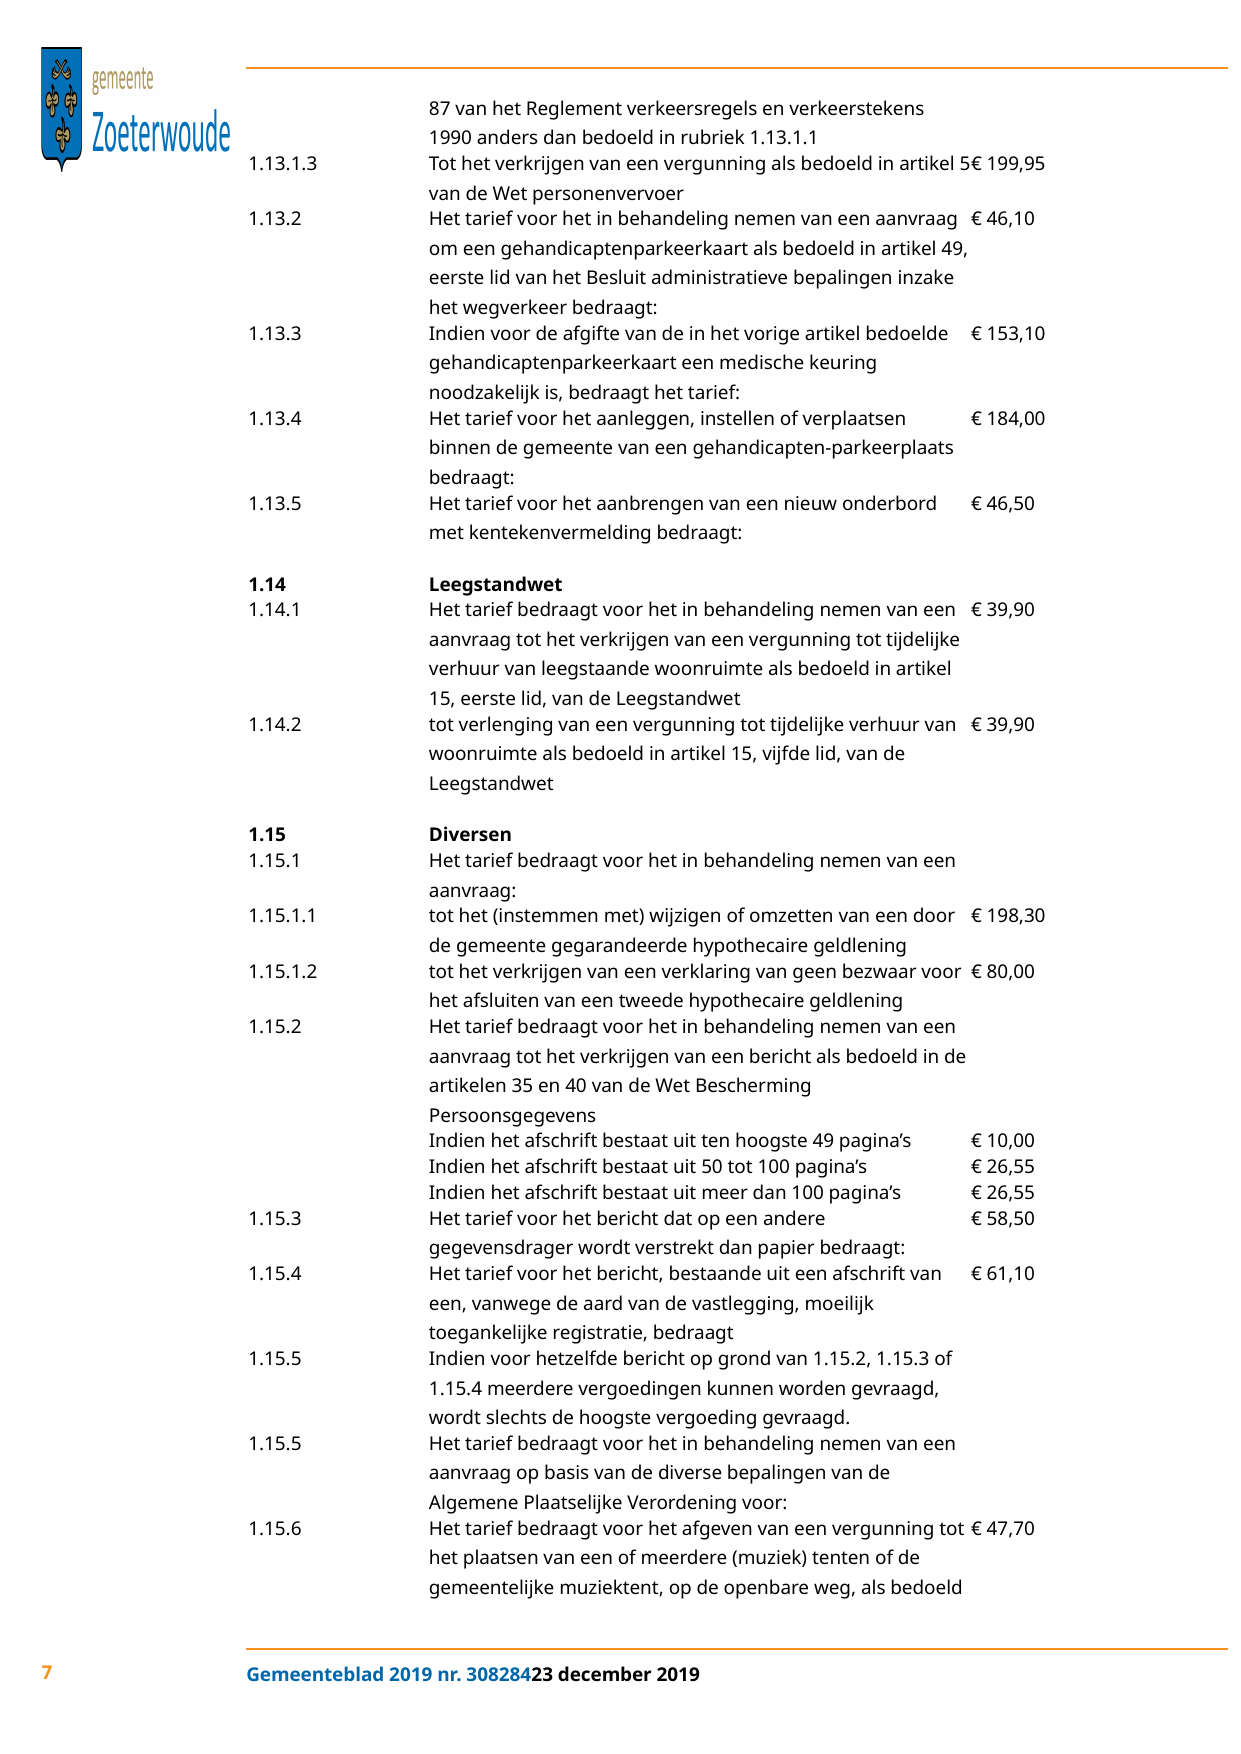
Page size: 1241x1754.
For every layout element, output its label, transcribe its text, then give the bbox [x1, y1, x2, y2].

table_cell [248, 796, 1152, 822]
table_cell Het tarief voor het aanleggen, instellen of verplaatsen binnen de gemeente van een gehandicapten-parkeerplaats bedraagt: [429, 405, 971, 490]
table_cell [248, 545, 1152, 571]
table_cell € 39,90 [971, 596, 1152, 711]
table_cell [971, 822, 1152, 847]
table_cell 1.15.5 [248, 1345, 429, 1430]
table_cell € 199,95 [971, 150, 1152, 205]
table_cell € 46,10 [971, 205, 1152, 320]
table_cell [971, 1430, 1152, 1515]
table_cell 1.14.2 [248, 711, 429, 796]
table_cell Het tarief voor het aanbrengen van een nieuw onderbord met kentekenvermelding bedraagt: [429, 490, 971, 545]
table_cell € 46,50 [971, 490, 1152, 545]
table_cell € 80,00 [971, 958, 1152, 1013]
table_cell Indien het afschrift bestaat uit ten hoogste 49 pagina’s [429, 1128, 971, 1153]
table_cell [971, 847, 1152, 903]
table_cell Het tarief bedraagt voor het in behandeling nemen van een aanvraag: [429, 847, 971, 903]
table_cell € 26,55 [971, 1179, 1152, 1205]
table_cell Indien het afschrift bestaat uit 50 tot 100 pagina’s [429, 1154, 971, 1179]
table_cell [248, 95, 429, 150]
table_cell tot het (instemmen met) wijzigen of omzetten van een door de gemeente gegarandeerde hypothecaire geldlening [429, 903, 971, 958]
table_cell Het tarief bedraagt voor het in behandeling nemen van een aanvraag tot het verkrijgen van een vergunning tot tijdelijke verhuur van leegstaande woonruimte als bedoeld in artikel 15, eerste lid, van de Leegstandwet [429, 596, 971, 711]
table_cell [971, 95, 1152, 150]
table_cell € 61,10 [971, 1260, 1152, 1345]
table_cell tot het verkrijgen van een verklaring van geen bezwaar voor het afsluiten van een tweede hypothecaire geldlening [429, 958, 971, 1013]
table_cell Leegstandwet [429, 571, 971, 596]
table_cell € 10,00 [971, 1128, 1152, 1153]
table_cell 1.13.1.3 [248, 150, 429, 205]
table_cell 1.15.6 [248, 1515, 429, 1600]
table_cell Indien het afschrift bestaat uit meer dan 100 pagina’s [429, 1179, 971, 1205]
table_cell Het tarief voor het bericht, bestaande uit een afschrift van een, vanwege de aard van de vastlegging, moeilijk toegankelijke registratie, bedraagt [429, 1260, 971, 1345]
table_cell Diversen [429, 822, 971, 847]
table_cell 1.13.5 [248, 490, 429, 545]
table_cell € 39,90 [971, 711, 1152, 796]
table_cell 1.13.3 [248, 320, 429, 405]
table_cell Het tarief bedraagt voor het in behandeling nemen van een aanvraag op basis van de diverse bepalingen van de Algemene Plaatselijke Verordening voor: [429, 1430, 971, 1515]
table_cell € 198,30 [971, 903, 1152, 958]
table_cell Het tarief bedraagt voor het afgeven van een vergunning tot het plaatsen van een of meerdere (muziek) tenten of de gemeentelijke muziektent, op de openbare weg, als bedoeld [429, 1515, 971, 1600]
table_cell 1.15.2 [248, 1013, 429, 1128]
table_cell Het tarief bedraagt voor het in behandeling nemen van een aanvraag tot het verkrijgen van een bericht als bedoeld in de artikelen 35 en 40 van de Wet Bescherming Persoonsgegevens [429, 1013, 971, 1128]
table_cell [971, 1013, 1152, 1128]
table_cell [971, 571, 1152, 596]
table_cell Het tarief voor het bericht dat op een andere gegevensdrager wordt verstrekt dan papier bedraagt: [429, 1205, 971, 1260]
table_cell 1.15.5 [248, 1430, 429, 1515]
table_cell [248, 1128, 429, 1153]
table_cell tot verlenging van een vergunning tot tijdelijke verhuur van woonruimte als bedoeld in artikel 15, vijfde lid, van de Leegstandwet [429, 711, 971, 796]
table_cell € 153,10 [971, 320, 1152, 405]
table_cell € 26,55 [971, 1154, 1152, 1179]
table_cell [248, 1154, 429, 1179]
table_cell [248, 1179, 429, 1205]
table_cell € 184,00 [971, 405, 1152, 490]
table_cell Indien voor de afgifte van de in het vorige artikel bedoelde gehandicaptenparkeerkaart een medische keuring noodzakelijk is, bedraagt het tarief: [429, 320, 971, 405]
table_cell [971, 1345, 1152, 1430]
picture [41, 47, 231, 172]
table_cell Tot het verkrijgen van een vergunning als bedoeld in artikel 5 van de Wet personenvervoer [429, 150, 971, 205]
table_cell 1.13.2 [248, 205, 429, 320]
table_cell 87 van het Reglement verkeersregels en verkeerstekens 1990 anders dan bedoeld in rubriek 1.13.1.1 [429, 95, 971, 150]
table_cell 1.15 [248, 822, 429, 847]
table_cell € 47,70 [971, 1515, 1152, 1600]
table_cell 1.15.1.2 [248, 958, 429, 1013]
table_cell 1.13.4 [248, 405, 429, 490]
table_cell 1.14 [248, 571, 429, 596]
table_cell Het tarief voor het in behandeling nemen van een aanvraag om een gehandicaptenparkeerkaart als bedoeld in artikel 49, eerste lid van het Besluit administratieve bepalingen inzake het wegverkeer bedraagt: [429, 205, 971, 320]
table_cell 1.15.1.1 [248, 903, 429, 958]
table_cell Indien voor hetzelfde bericht op grond van 1.15.2, 1.15.3 of 1.15.4 meerdere vergoedingen kunnen worden gevraagd, wordt slechts de hoogste vergoeding gevraagd. [429, 1345, 971, 1430]
table_cell 1.15.4 [248, 1260, 429, 1345]
table_cell 1.15.3 [248, 1205, 429, 1260]
table_cell € 58,50 [971, 1205, 1152, 1260]
table_cell 1.14.1 [248, 596, 429, 711]
table_cell 1.15.1 [248, 847, 429, 903]
